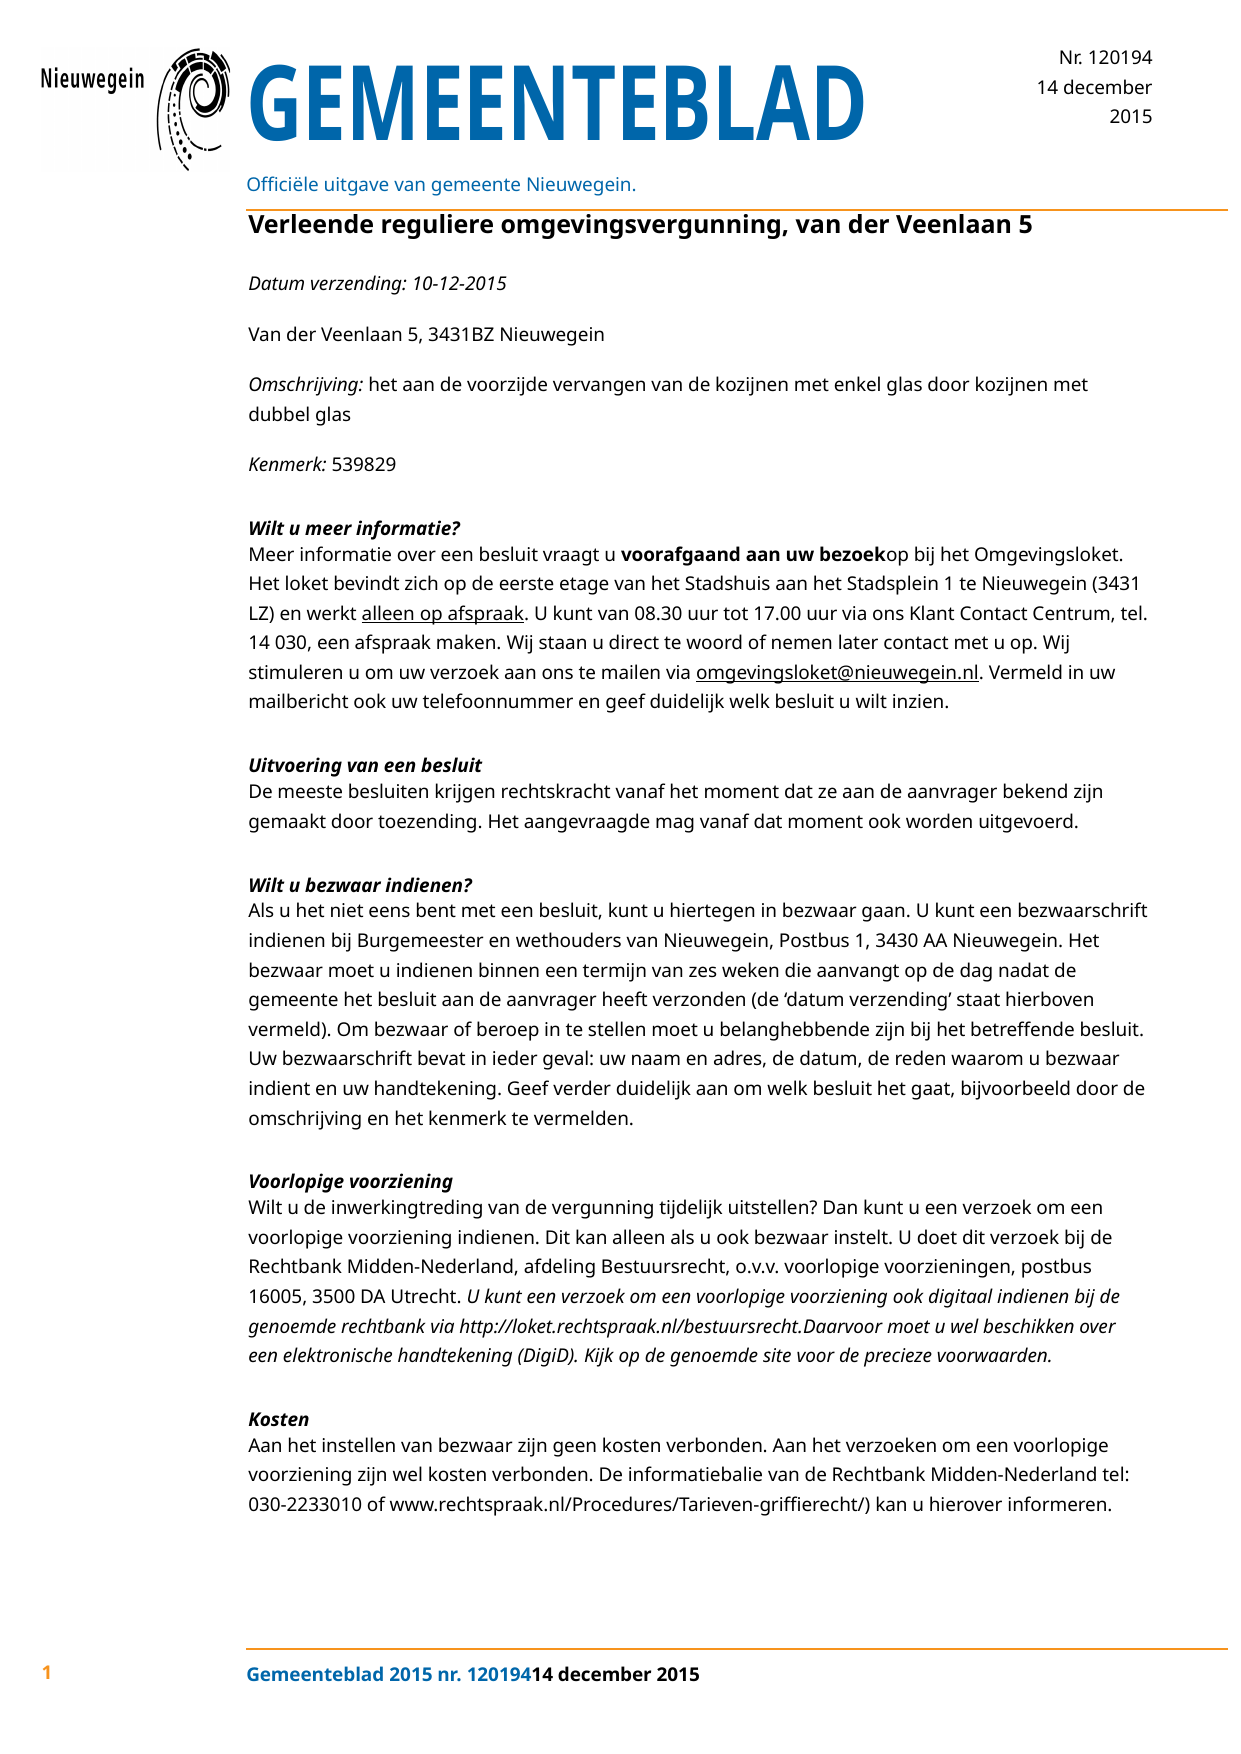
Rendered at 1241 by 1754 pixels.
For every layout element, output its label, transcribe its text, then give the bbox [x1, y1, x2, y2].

picture [41, 47, 231, 172]
text Als u het niet eens bent met een besluit, kunt u hiertegen in bezwaar gaan. U kunt een bezwaarschrift indienen bij Burgemeester en wethouders van Nieuwegein, Postbus 1, 3430 AA Nieuwegein. Het bezwaar moet u indienen binnen een termijn van zes weken die aanvangt op de dag nadat de gemeente het besluit aan de aanvrager heeft verzonden (de ‘datum verzending’ staat hierboven vermeld). Om bezwaar of beroep in te stellen moet u belanghebbende zijn bij het betreffende besluit. Uw bezwaarschrift bevat in ieder geval: uw naam en adres, de datum, de reden waarom u bezwaar indient en uw handtekening. Geef verder duidelijk aan om welk besluit het gaat, bijvoorbeeld door de omschrijving en het kenmerk te vermelden. [248, 898, 1152, 1131]
text Verleende reguliere omgevingsvergunning, van der Veenlaan 5 [248, 211, 1152, 241]
text Wilt u bezwaar indienen? [248, 872, 1152, 898]
text Wilt u meer informatie? [248, 515, 1152, 541]
text Wilt u de inwerkingtreding van de vergunning tijdelijk uitstellen? Dan kunt u een verzoek om een voorlopige voorziening indienen. Dit kan alleen als u ook bezwaar instelt. U doet dit verzoek bij de Rechtbank Midden-Nederland, afdeling Bestuursrecht, o.v.v. voorlopige voorzieningen, postbus 16005, 3500 DA Utrecht. U kunt een verzoek om een voorlopige voorziening ook digitaal indienen bij de genoemde rechtbank via http://loket.rechtspraak.nl/bestuursrecht.Daarvoor moet u wel beschikken over een elektronische handtekening (DigiD). Kijk op de genoemde site voor de precieze voorwaarden. [248, 1194, 1152, 1368]
text Omschrijving: het aan de voorzijde vervangen van de kozijnen met enkel glas door kozijnen met dubbel glas [248, 371, 1152, 426]
text Aan het instellen van bezwaar zijn geen kosten verbonden. Aan het verzoeken om een voorlopige voorziening zijn wel kosten verbonden. De informatiebalie van de Rechtbank Midden-Nederland tel: 030-2233010 of www.rechtspraak.nl/Procedures/Tarieven-griffierecht/) kan u hierover informeren. [248, 1432, 1152, 1517]
text Kenmerk: 539829 [248, 451, 1152, 477]
text Voorlopige voorziening [248, 1169, 1152, 1194]
text Meer informatie over een besluit vraagt u voorafgaand aan uw bezoekop bij het Omgevingsloket. Het loket bevindt zich op de eerste etage van het Stadshuis aan het Stadsplein 1 te Nieuwegein (3431 LZ) en werkt alleen op afspraak. U kunt van 08.30 uur tot 17.00 uur via ons Klant Contact Centrum, tel. 14 030, een afspraak maken. Wij staan u direct te woord of nemen later contact met u op. Wij stimuleren u om uw verzoek aan ons te mailen via omgevingsloket@nieuwegein.nl. Vermeld in uw mailbericht ook uw telefoonnummer en geef duidelijk welk besluit u wilt inzien. [248, 541, 1152, 714]
text Van der Veenlaan 5, 3431BZ Nieuwegein [248, 321, 1152, 346]
text De meeste besluiten krijgen rechtskracht vanaf het moment dat ze aan de aanvrager bekend zijn gemaakt door toezending. Het aangevraagde mag vanaf dat moment ook worden uitgevoerd. [248, 778, 1152, 834]
text Kosten [248, 1406, 1152, 1432]
text Datum verzending: 10-12-2015 [248, 270, 1152, 296]
text Uitvoering van een besluit [248, 753, 1152, 778]
